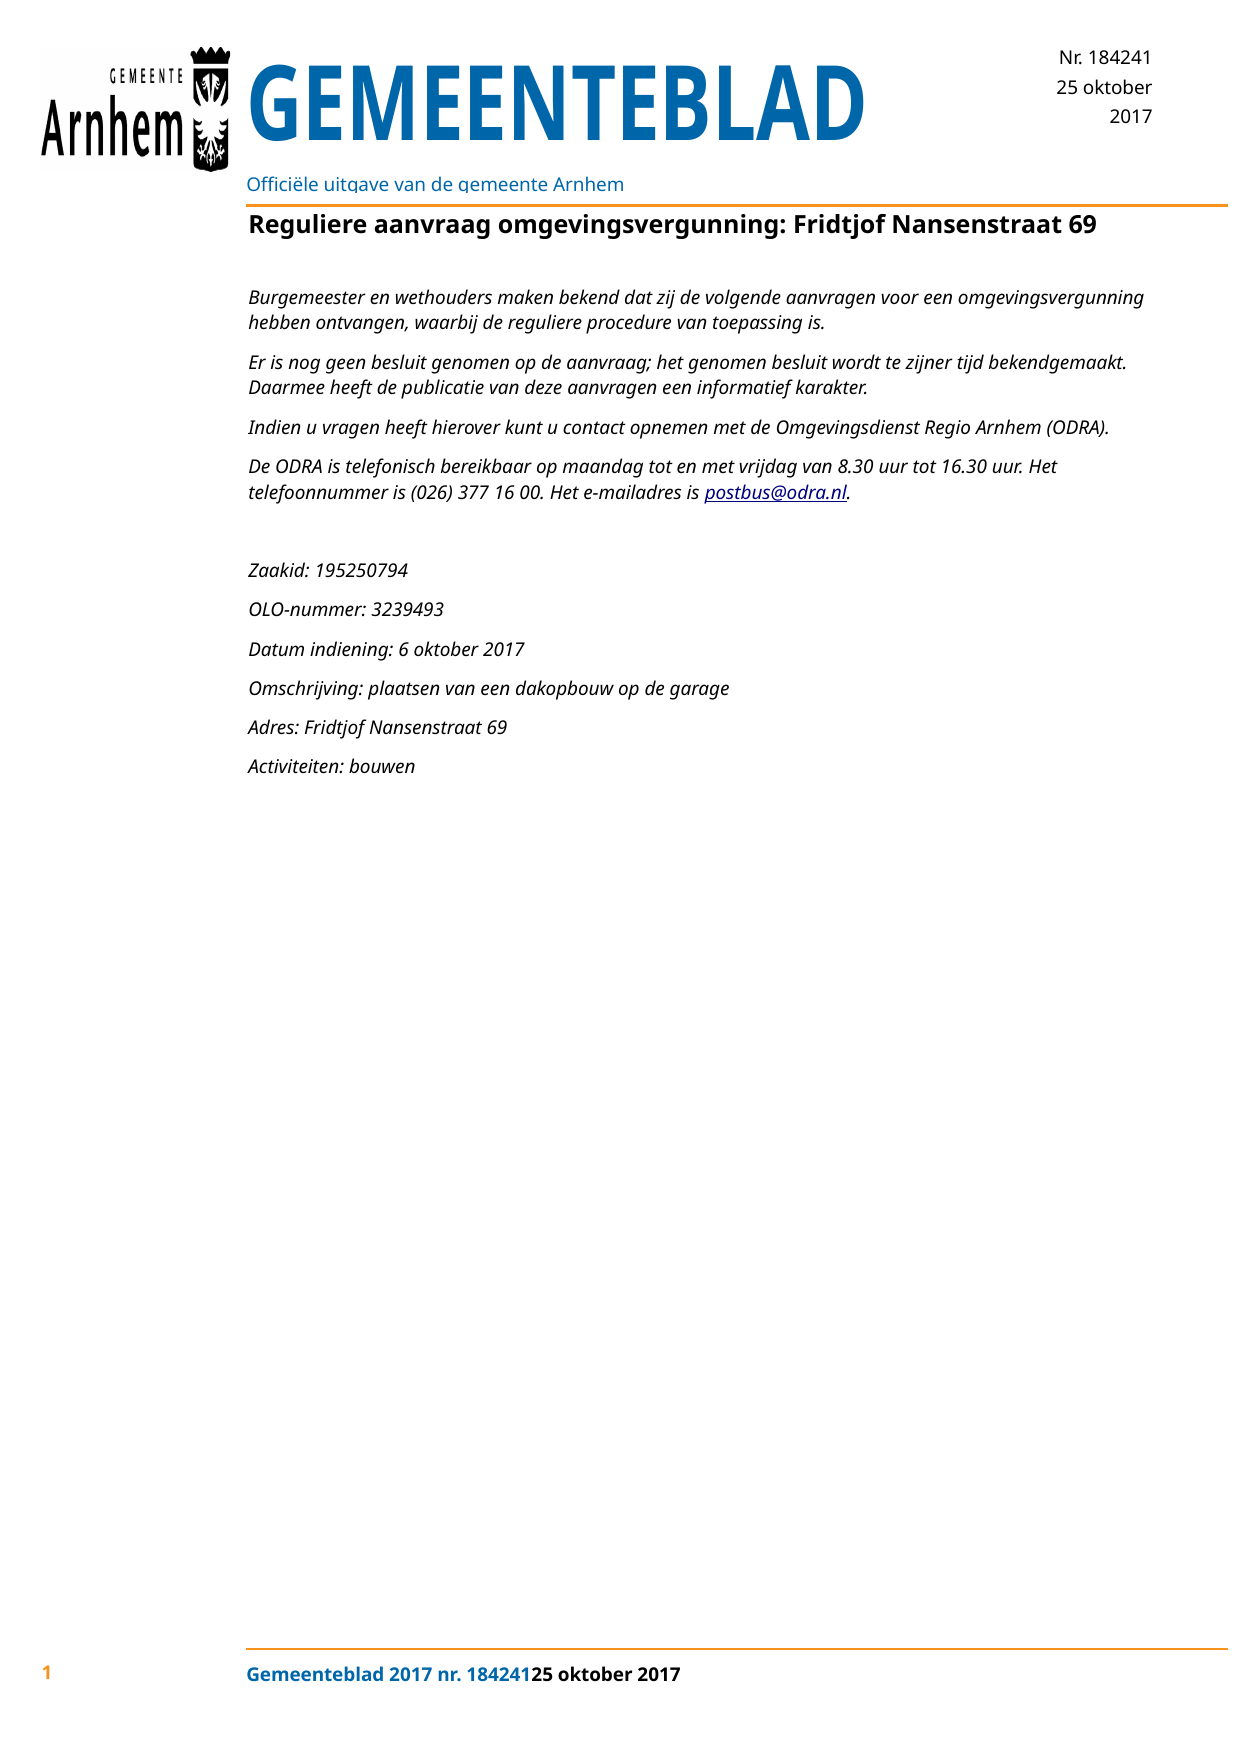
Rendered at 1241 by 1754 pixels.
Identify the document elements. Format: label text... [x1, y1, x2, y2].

text De ODRA is telefonisch bereikbaar op maandag tot en met vrijdag van 8.30 uur tot 16.30 uur. Het telefoonnummer is (026) 377 16 00. Het e-mailadres is postbus@odra.nl. [248, 453, 1152, 504]
text OLO-nummer: 3239493 [248, 597, 1152, 622]
text Reguliere aanvraag omgevingsvergunning: Fridtjof Nansenstraat 69 [248, 207, 1152, 241]
picture [41, 47, 231, 172]
text Adres: Fridtjof Nansenstraat 69 [248, 714, 1152, 740]
text Zaakid: 195250794 [248, 557, 1152, 583]
text Omschrijving: plaatsen van een dakopbouw op de garage [248, 675, 1152, 701]
text Er is nog geen besluit genomen op de aanvraag; het genomen besluit wordt te zijner tijd bekendgemaakt. Daarmee heeft de publicatie van deze aanvragen een informatief karakter. [248, 349, 1152, 400]
text Indien u vragen heeft hierover kunt u contact opnemen met de Omgevingsdienst Regio Arnhem (ODRA). [248, 414, 1152, 439]
text Datum indiening: 6 oktober 2017 [248, 636, 1152, 662]
text Burgemeester en wethouders maken bekend dat zij de volgende aanvragen voor een omgevingsvergunning hebben ontvangen, waarbij de reguliere procedure van toepassing is. [248, 284, 1152, 335]
text Activiteiten: bouwen [248, 754, 1152, 779]
